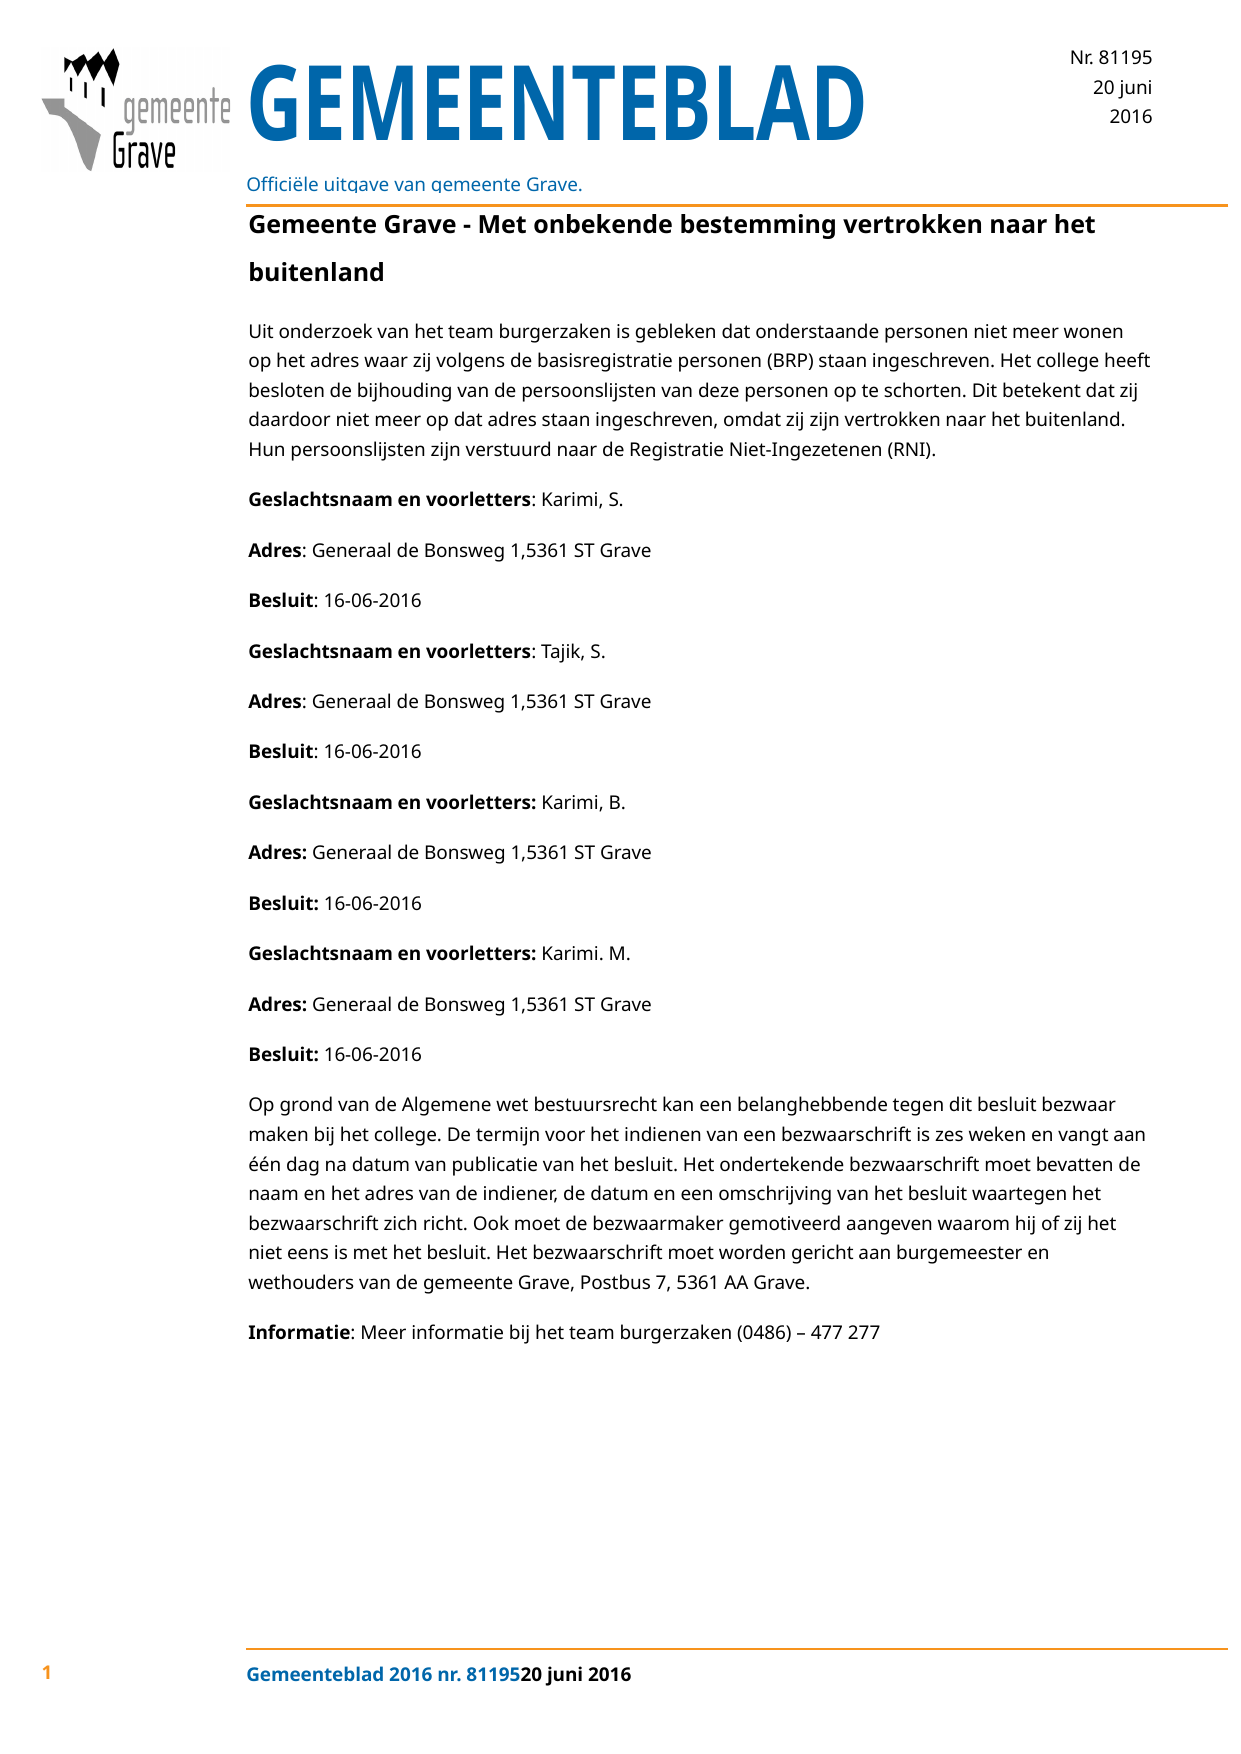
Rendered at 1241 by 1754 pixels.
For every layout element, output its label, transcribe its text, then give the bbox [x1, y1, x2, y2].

text Adres: Generaal de Bonsweg 1,5361 ST Grave [248, 991, 1152, 1017]
text Gemeente Grave - Met onbekende bestemming vertrokken naar het buitenland [248, 207, 1152, 288]
text Op grond van de Algemene wet bestuursrecht kan een belanghebbende tegen dit besluit bezwaar maken bij het college. De termijn voor het indienen van een bezwaarschrift is zes weken en vangt aan één dag na datum van publicatie van het besluit. Het ondertekende bezwaarschrift moet bevatten de naam en het adres van de indiener, de datum en een omschrijving van het besluit waartegen het bezwaarschrift zich richt. Ook moet de bezwaarmaker gemotiveerd aangeven waarom hij of zij het niet eens is met het besluit. Het bezwaarschrift moet worden gericht aan burgemeester en wethouders van de gemeente Grave, Postbus 7, 5361 AA Grave. [248, 1092, 1152, 1295]
text Geslachtsnaam en voorletters: Karimi, B. [248, 789, 1152, 815]
text Geslachtsnaam en voorletters: Karimi, S. [248, 487, 1152, 512]
text Uit onderzoek van het team burgerzaken is gebleken dat onderstaande personen niet meer wonen op het adres waar zij volgens de basisregistratie personen (BRP) staan ingeschreven. Het college heeft besloten de bijhouding van de persoonslijsten van deze personen op te schorten. Dit betekent dat zij daardoor niet meer op dat adres staan ingeschreven, omdat zij zijn vertrokken naar het buitenland. Hun persoonslijsten zijn verstuurd naar de Registratie Niet-Ingezetenen (RNI). [248, 318, 1152, 462]
text Geslachtsnaam en voorletters: Tajik, S. [248, 638, 1152, 664]
text Adres: Generaal de Bonsweg 1,5361 ST Grave [248, 839, 1152, 865]
text Besluit: 16-06-2016 [248, 890, 1152, 916]
text Adres: Generaal de Bonsweg 1,5361 ST Grave [248, 537, 1152, 563]
text Informatie: Meer informatie bij het team burgerzaken (0486) – 477 277 [248, 1319, 1152, 1345]
text Besluit: 16-06-2016 [248, 587, 1152, 613]
text Geslachtsnaam en voorletters: Karimi. M. [248, 940, 1152, 966]
text Adres: Generaal de Bonsweg 1,5361 ST Grave [248, 688, 1152, 714]
text Besluit: 16-06-2016 [248, 1041, 1152, 1067]
text Besluit: 16-06-2016 [248, 739, 1152, 764]
picture [41, 47, 231, 172]
